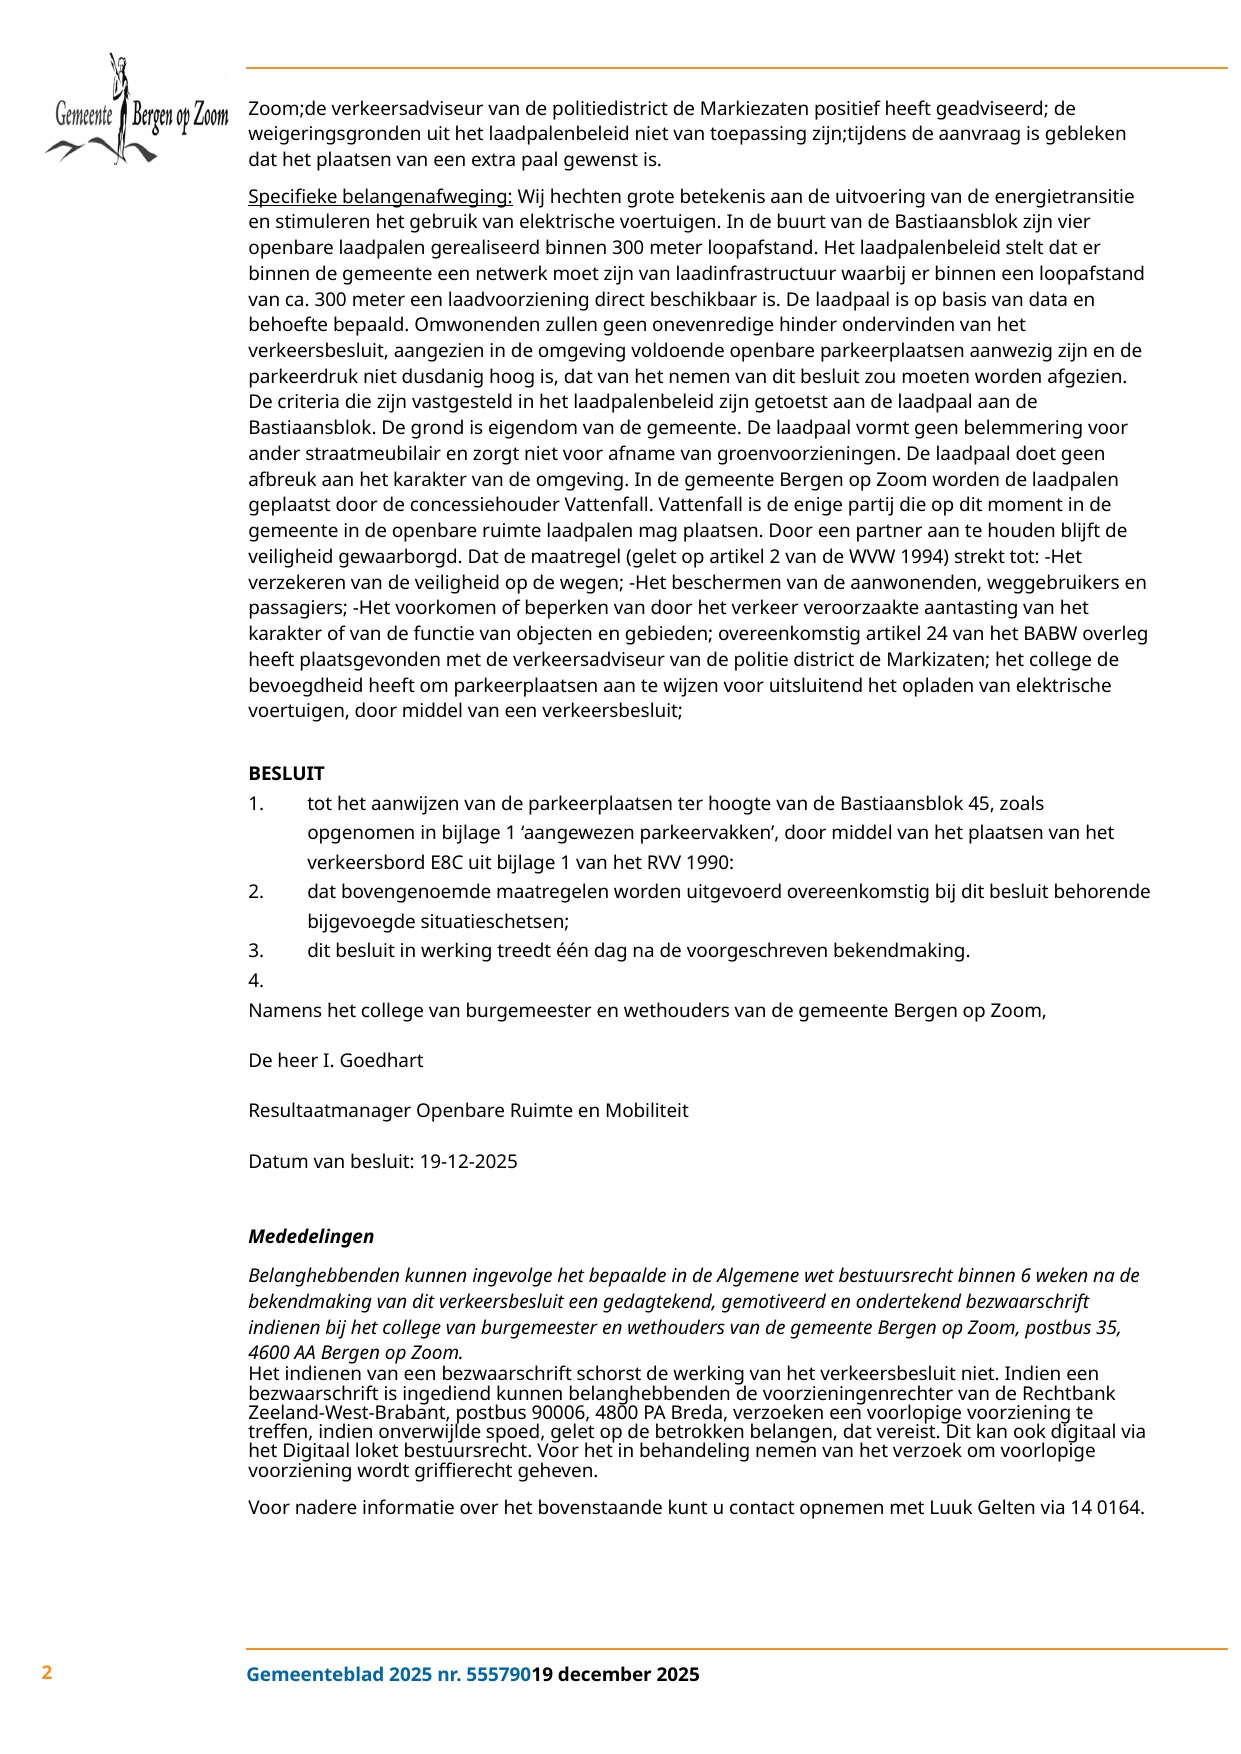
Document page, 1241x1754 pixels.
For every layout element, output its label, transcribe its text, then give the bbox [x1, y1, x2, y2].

picture [41, 47, 231, 172]
text Mededelingen [248, 1223, 1152, 1249]
text Specifieke belangenafweging: Wij hechten grote betekenis aan de uitvoering van de energietransitie en stimuleren het gebruik van elektrische voertuigen. In de buurt van de Bastiaansblok zijn vier openbare laadpalen gerealiseerd binnen 300 meter loopafstand. Het laadpalenbeleid stelt dat er binnen de gemeente een netwerk moet zijn van laadinfrastructuur waarbij er binnen een loopafstand van ca. 300 meter een laadvoorziening direct beschikbaar is. De laadpaal is op basis van data en behoefte bepaald. Omwonenden zullen geen onevenredige hinder ondervinden van het verkeersbesluit, aangezien in de omgeving voldoende openbare parkeerplaatsen aanwezig zijn en de parkeerdruk niet dusdanig hoog is, dat van het nemen van dit besluit zou moeten worden afgezien. De criteria die zijn vastgesteld in het laadpalenbeleid zijn getoetst aan de laadpaal aan de Bastiaansblok. De grond is eigendom van de gemeente. De laadpaal vormt geen belemmering voor ander straatmeubilair en zorgt niet voor afname van groenvoorzieningen. De laadpaal doet geen afbreuk aan het karakter van de omgeving. In de gemeente Bergen op Zoom worden de laadpalen geplaatst door de concessiehouder Vattenfall. Vattenfall is de enige partij die op dit moment in de gemeente in de openbare ruimte laadpalen mag plaatsen. Door een partner aan te houden blijft de veiligheid gewaarborgd. Dat de maatregel (gelet op artikel 2 van de WVW 1994) strekt tot: -Het verzekeren van de veiligheid op de wegen; -Het beschermen van de aanwonenden, weggebruikers en passagiers; -Het voorkomen of beperken van door het verkeer veroorzaakte aantasting van het karakter of van de functie van objecten en gebieden; overeenkomstig artikel 24 van het BABW overleg heeft plaatsgevonden met de verkeersadviseur van de politie district de Markizaten; het college de bevoegdheid heeft om parkeerplaatsen aan te wijzen voor uitsluitend het opladen van elektrische voertuigen, door middel van een verkeersbesluit; [248, 183, 1152, 723]
text Resultaatmanager Openbare Ruimte en Mobiliteit [248, 1098, 1152, 1123]
list dit besluit in werking treedt één dag na de voorgeschreven bekendmaking. [248, 938, 1152, 963]
text Datum van besluit: 19-12-2025 [248, 1148, 1152, 1174]
list tot het aanwijzen van de parkeerplaatsen ter hoogte van de Bastiaansblok 45, zoals opgenomen in bijlage 1 ‘aangewezen parkeervakken’, door middel van het plaatsen van het verkeersbord E8C uit bijlage 1 van het RVV 1990: [248, 790, 1152, 875]
text Belanghebbenden kunnen ingevolge het bepaalde in de Algemene wet bestuursrecht binnen 6 weken na de bekendmaking van dit verkeersbesluit een gedagtekend, gemotiveerd en ondertekend bezwaarschrift indienen bij het college van burgemeester en wethouders van de gemeente Bergen op Zoom, postbus 35, 4600 AA Bergen op Zoom. [248, 1262, 1152, 1365]
text Namens het college van burgemeester en wethouders van de gemeente Bergen op Zoom, [248, 997, 1152, 1023]
text De heer I. Goedhart [248, 1047, 1152, 1073]
list dat bovengenoemde maatregelen worden uitgevoerd overeenkomstig bij dit besluit behorende bijgevoegde situatieschetsen; [248, 878, 1152, 934]
text BESLUIT [248, 760, 1152, 786]
text Het indienen van een bezwaarschrift schorst de werking van het verkeersbesluit niet. Indien een bezwaarschrift is ingediend kunnen belanghebbenden de voorzieningenrechter van de Rechtbank Zeeland-West-Brabant, postbus 90006, 4800 PA Breda, verzoeken een voorlopige voorziening te treffen, indien onverwijlde spoed, gelet op de betrokken belangen, dat vereist. Dit kan ook digitaal via het Digitaal loket bestuursrecht. Voor het in behandeling nemen van het verzoek om voorlopige voorziening wordt griffierecht geheven. [248, 1365, 1152, 1481]
text Zoom;de verkeersadviseur van de politiedistrict de Markiezaten positief heeft geadviseerd; de weigeringsgronden uit het laadpalenbeleid niet van toepassing zijn;tijdens de aanvraag is gebleken dat het plaatsen van een extra paal gewenst is. [248, 95, 1152, 172]
text Voor nadere informatie over het bovenstaande kunt u contact opnemen met Luuk Gelten via 14 0164. [248, 1499, 1152, 1518]
